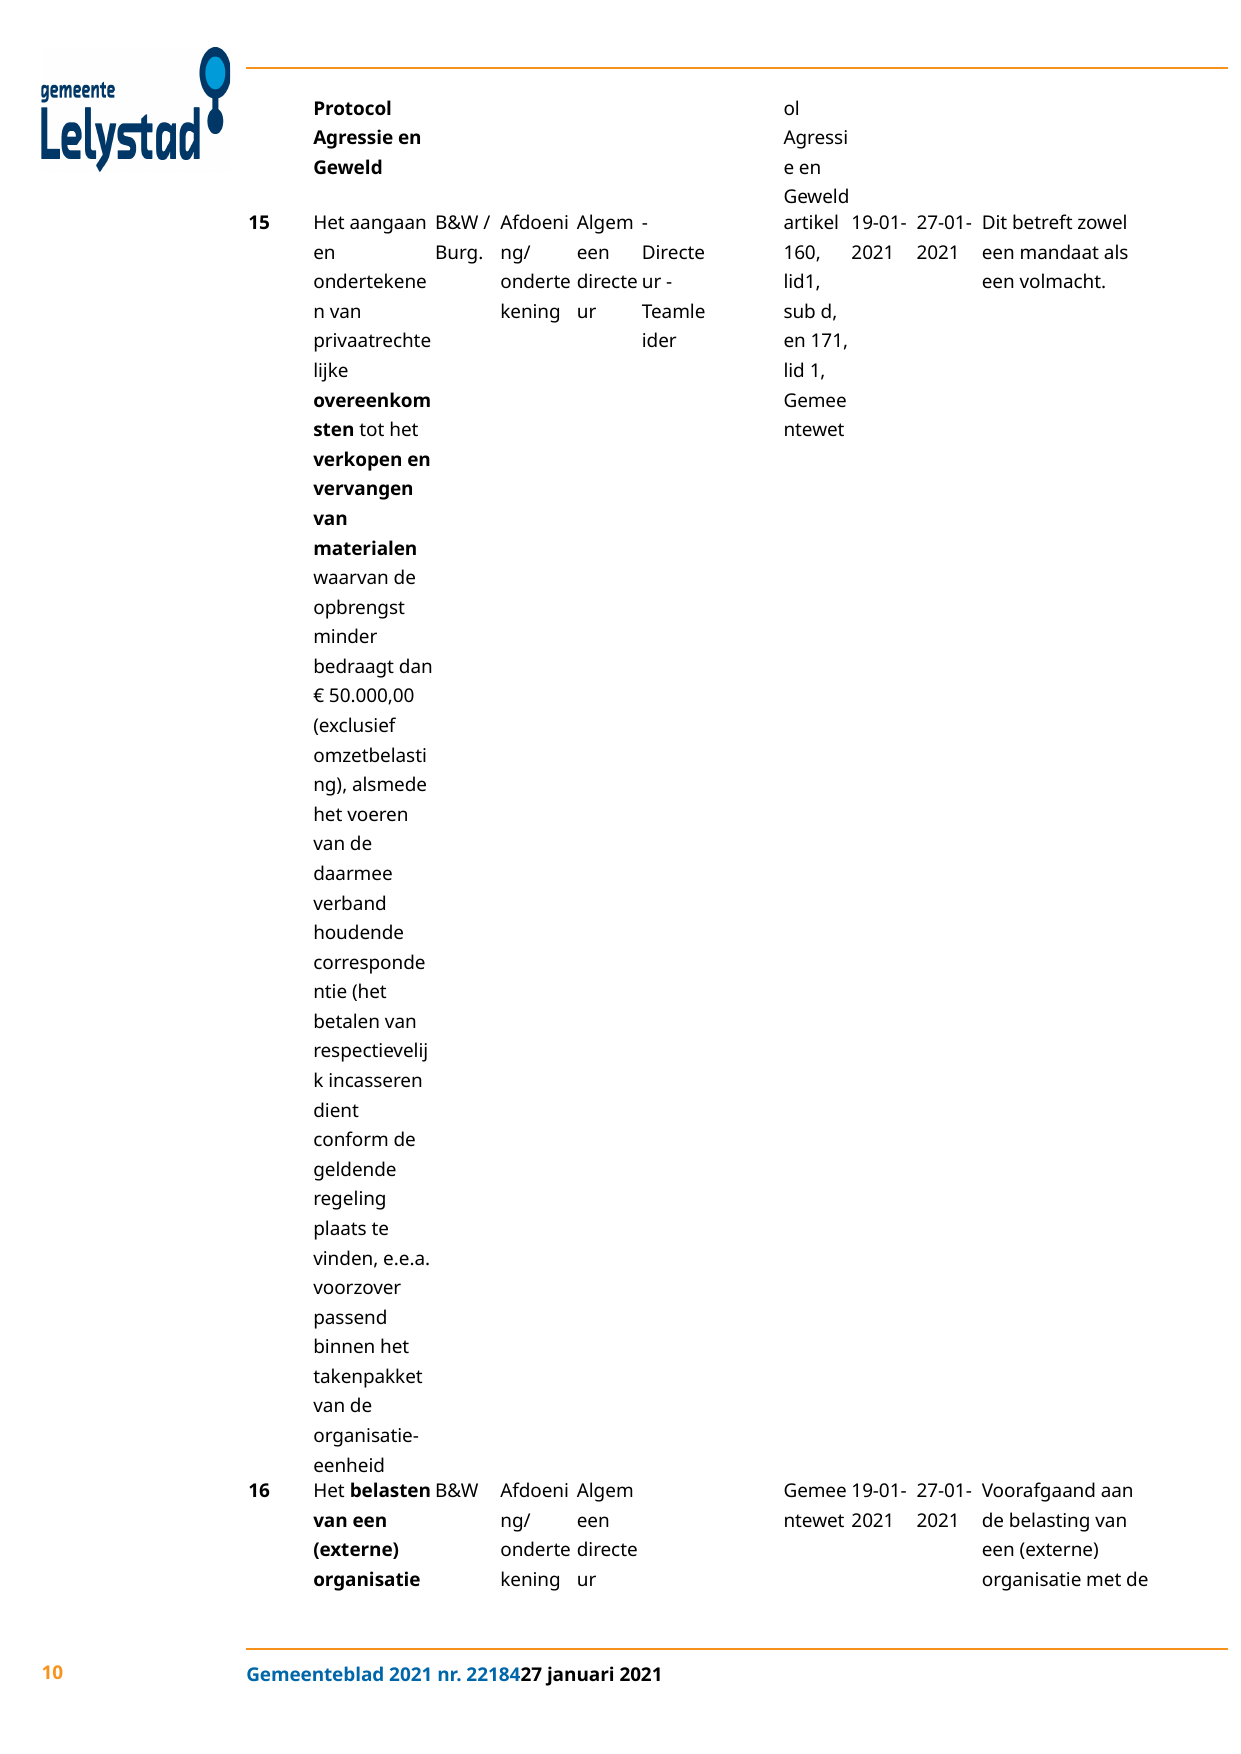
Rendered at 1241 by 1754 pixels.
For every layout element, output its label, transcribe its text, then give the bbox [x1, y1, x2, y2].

table_cell B&W / Burg. [435, 209, 500, 1477]
table_cell B&W [435, 1478, 500, 1592]
table_cell [435, 95, 500, 209]
table_cell Gemeentewet [783, 1478, 851, 1592]
table_cell [500, 95, 577, 209]
table_cell Het aangaan en ondertekenen van privaatrechtelijke overeenkomsten tot het verkopen en vervangen van materialen waarvan de opbrengst minder bedraagt dan € 50.000,00 (exclusief omzetbelasting), alsmede het voeren van de daarmee verband houdende correspondentie (het betalen van respectievelijk incasseren dient conform de geldende regeling plaats te vinden, e.e.a. voorzover passend binnen het takenpakket van de organisatie-eenheid [313, 209, 435, 1477]
table_cell 19-01-2021 [851, 209, 916, 1477]
table_cell 27-01-2021 [916, 209, 982, 1477]
table_cell [707, 209, 783, 1477]
table_cell Het belasten van een (externe) organisatie [313, 1478, 435, 1592]
table_cell [982, 95, 1152, 209]
table_cell Dit betreft zowel een mandaat als een volmacht. [982, 209, 1152, 1477]
table_cell Afdoening/ondertekening [500, 1478, 577, 1592]
table_cell [577, 95, 642, 209]
table_cell [707, 1478, 783, 1592]
table_cell artikel 160, lid1, sub d, en 171, lid 1, Gemeentewet [783, 209, 851, 1477]
table_cell [707, 95, 783, 209]
table_cell 27-01-2021 [916, 1478, 982, 1592]
table_cell [851, 95, 916, 209]
table_cell Algemeen directeur [577, 1478, 642, 1592]
table_cell ol Agressie en Geweld [783, 95, 851, 209]
table_cell Protocol Agressie en Geweld [313, 95, 435, 209]
table_cell 16 [248, 1478, 313, 1592]
table_cell 15 [248, 209, 313, 1477]
table_cell Voorafgaand aan de belasting van een (externe) organisatie met de [982, 1478, 1152, 1592]
picture [41, 47, 231, 172]
table_cell [642, 95, 707, 209]
table_cell 19-01-2021 [851, 1478, 916, 1592]
table_cell Afdoening/ondertekening [500, 209, 577, 1477]
table_cell Algemeen directeur [577, 209, 642, 1477]
table_cell [248, 95, 313, 209]
table_cell [916, 95, 982, 209]
table_cell [642, 1478, 707, 1592]
table_cell - Directeur - Teamleider [642, 209, 707, 1477]
